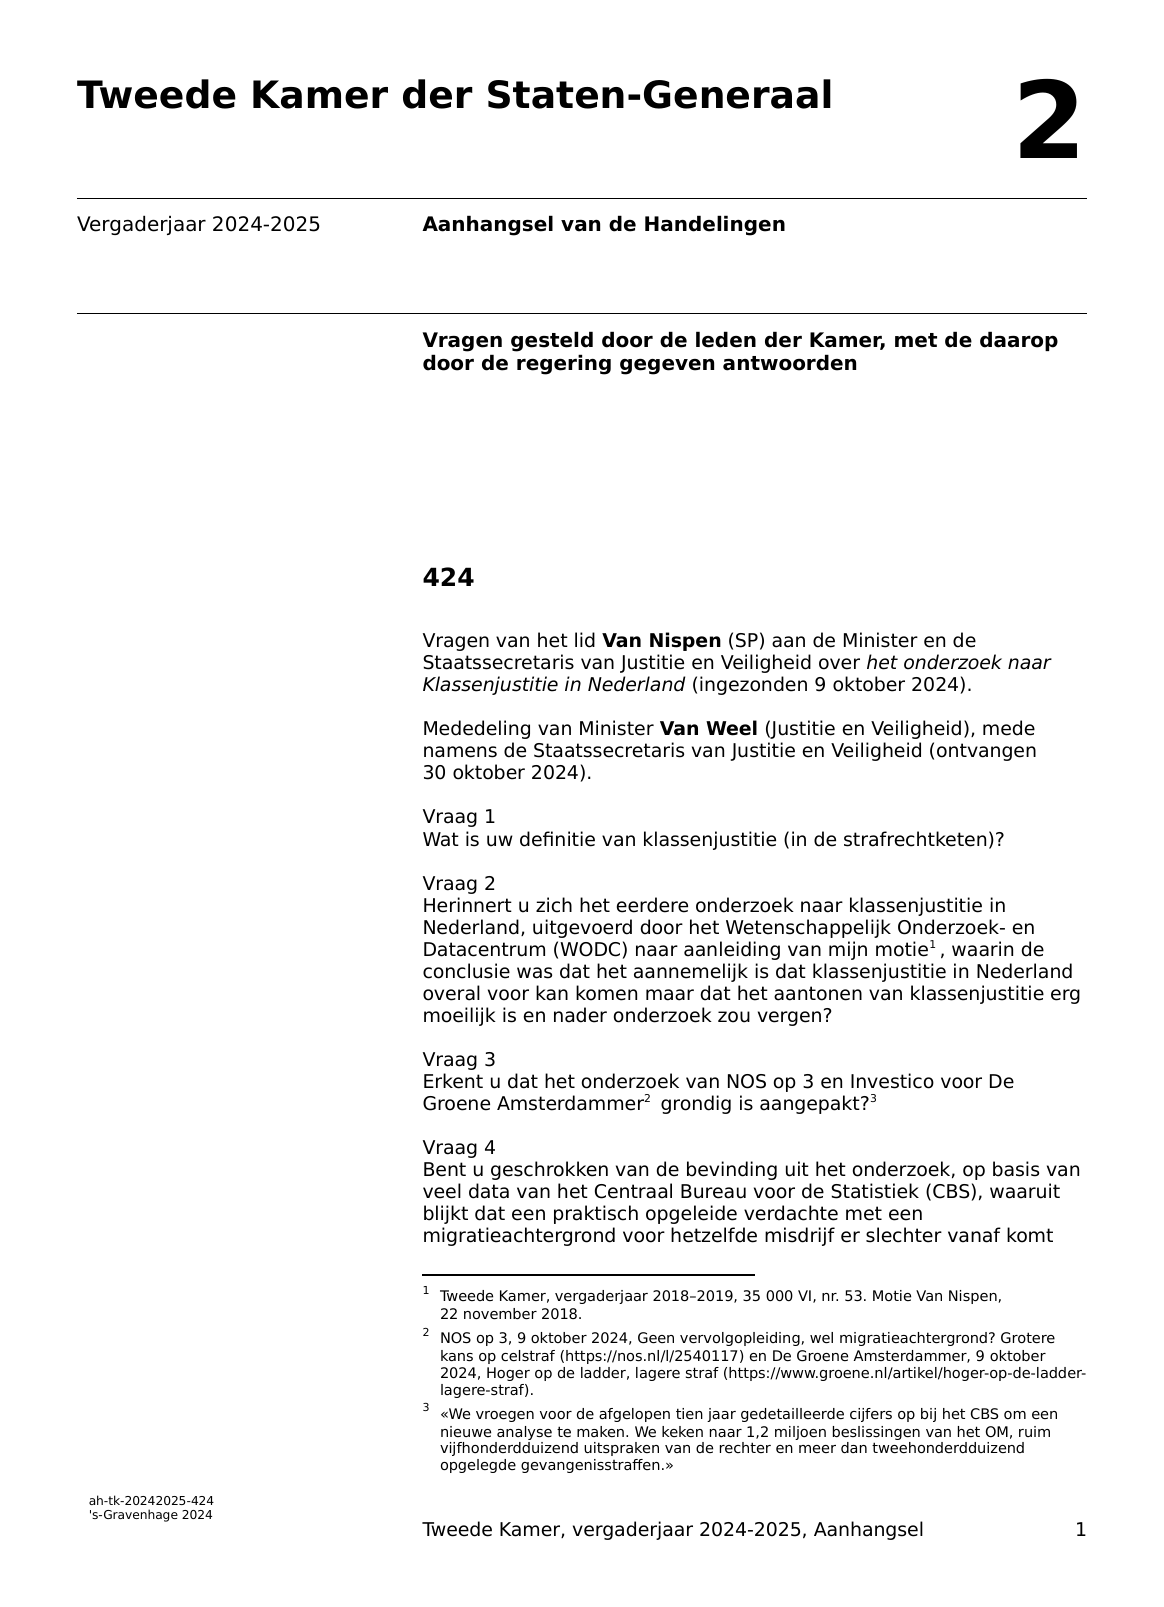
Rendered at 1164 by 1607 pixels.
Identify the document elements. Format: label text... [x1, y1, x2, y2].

text Mededeling van Minister Van Weel (Justitie en Veiligheid), mede namens de Staatssecretaris van Justitie en Veiligheid (ontvangen 30 oktober 2024). [422, 718, 1087, 784]
text Vragen van het lid Van Nispen (SP) aan de Minister en de Staatssecretaris van Justitie en Veiligheid over het onderzoek naar Klassenjustitie in Nederland (ingezonden 9 oktober 2024). [422, 630, 1087, 696]
text Tweede Kamer, vergaderjaar 2018–2019, 35 000 VI, nr. 53. Motie Van Nispen, 22 november 2018. [422, 1284, 1087, 1323]
text Erkent u dat het onderzoek van NOS op 3 en Investico voor De Groene Amsterdammer grondig is aangepakt? [422, 1071, 1087, 1114]
text 424 [422, 563, 1087, 592]
text Vraag 2 [422, 873, 1087, 894]
table_header 2 [886, 59, 1087, 198]
text «We vroegen voor de afgelopen tien jaar gedetailleerde cijfers op bij het CBS om een nieuwe analyse te maken. We keken naar 1,2 miljoen beslissingen van het OM, ruim vijfhonderdduizend uitspraken van de rechter en meer dan tweehonderdduizend opgelegde gevangenisstraffen.» [422, 1402, 1087, 1474]
text Vraag 3 [422, 1049, 1087, 1071]
table_cell [77, 314, 422, 375]
table_cell Vragen gesteld door de leden der Kamer, met de daarop door de regering gegeven antwoorden [422, 314, 1087, 375]
text ah-tk-20242025-424 [88, 1494, 323, 1508]
table_cell Vergaderjaar 2024-2025 [77, 199, 422, 313]
table_header Tweede Kamer der Staten-Generaal [77, 59, 886, 198]
table_cell Aanhangsel van de Handelingen [422, 199, 1087, 313]
text Wat is uw definitie van klassenjustitie (in de strafrechtketen)? [422, 828, 1087, 850]
text NOS op 3, 9 oktober 2024, Geen vervolgopleiding, wel migratieachtergrond? Grotere kans op celstraf (https://nos.nl/l/2540117) en De Groene Amsterdammer, 9 oktober 2024, Hoger op de ladder, lagere straf (https://www.groene.nl/artikel/hoger-op-de-ladder-lagere-straf). [422, 1326, 1087, 1399]
text Vraag 4 [422, 1137, 1087, 1159]
text 's-Gravenhage 2024 [88, 1508, 323, 1522]
text Herinnert u zich het eerdere onderzoek naar klassenjustitie in Nederland, uitgevoerd door het Wetenschappelijk Onderzoek- en Datacentrum (WODC) naar aanleiding van mijn motie, waarin de conclusie was dat het aannemelijk is dat klassenjustitie in Nederland overal voor kan komen maar dat het aantonen van klassenjustitie erg moeilijk is en nader onderzoek zou vergen? [422, 894, 1087, 1026]
text Bent u geschrokken van de bevinding uit het onderzoek, op basis van veel data van het Centraal Bureau voor de Statistiek (CBS), waaruit blijkt dat een praktisch opgeleide verdachte met een migratieachtergrond voor hetzelfde misdrijf er slechter vanaf komt [422, 1159, 1087, 1247]
text Vraag 1 [422, 806, 1087, 828]
